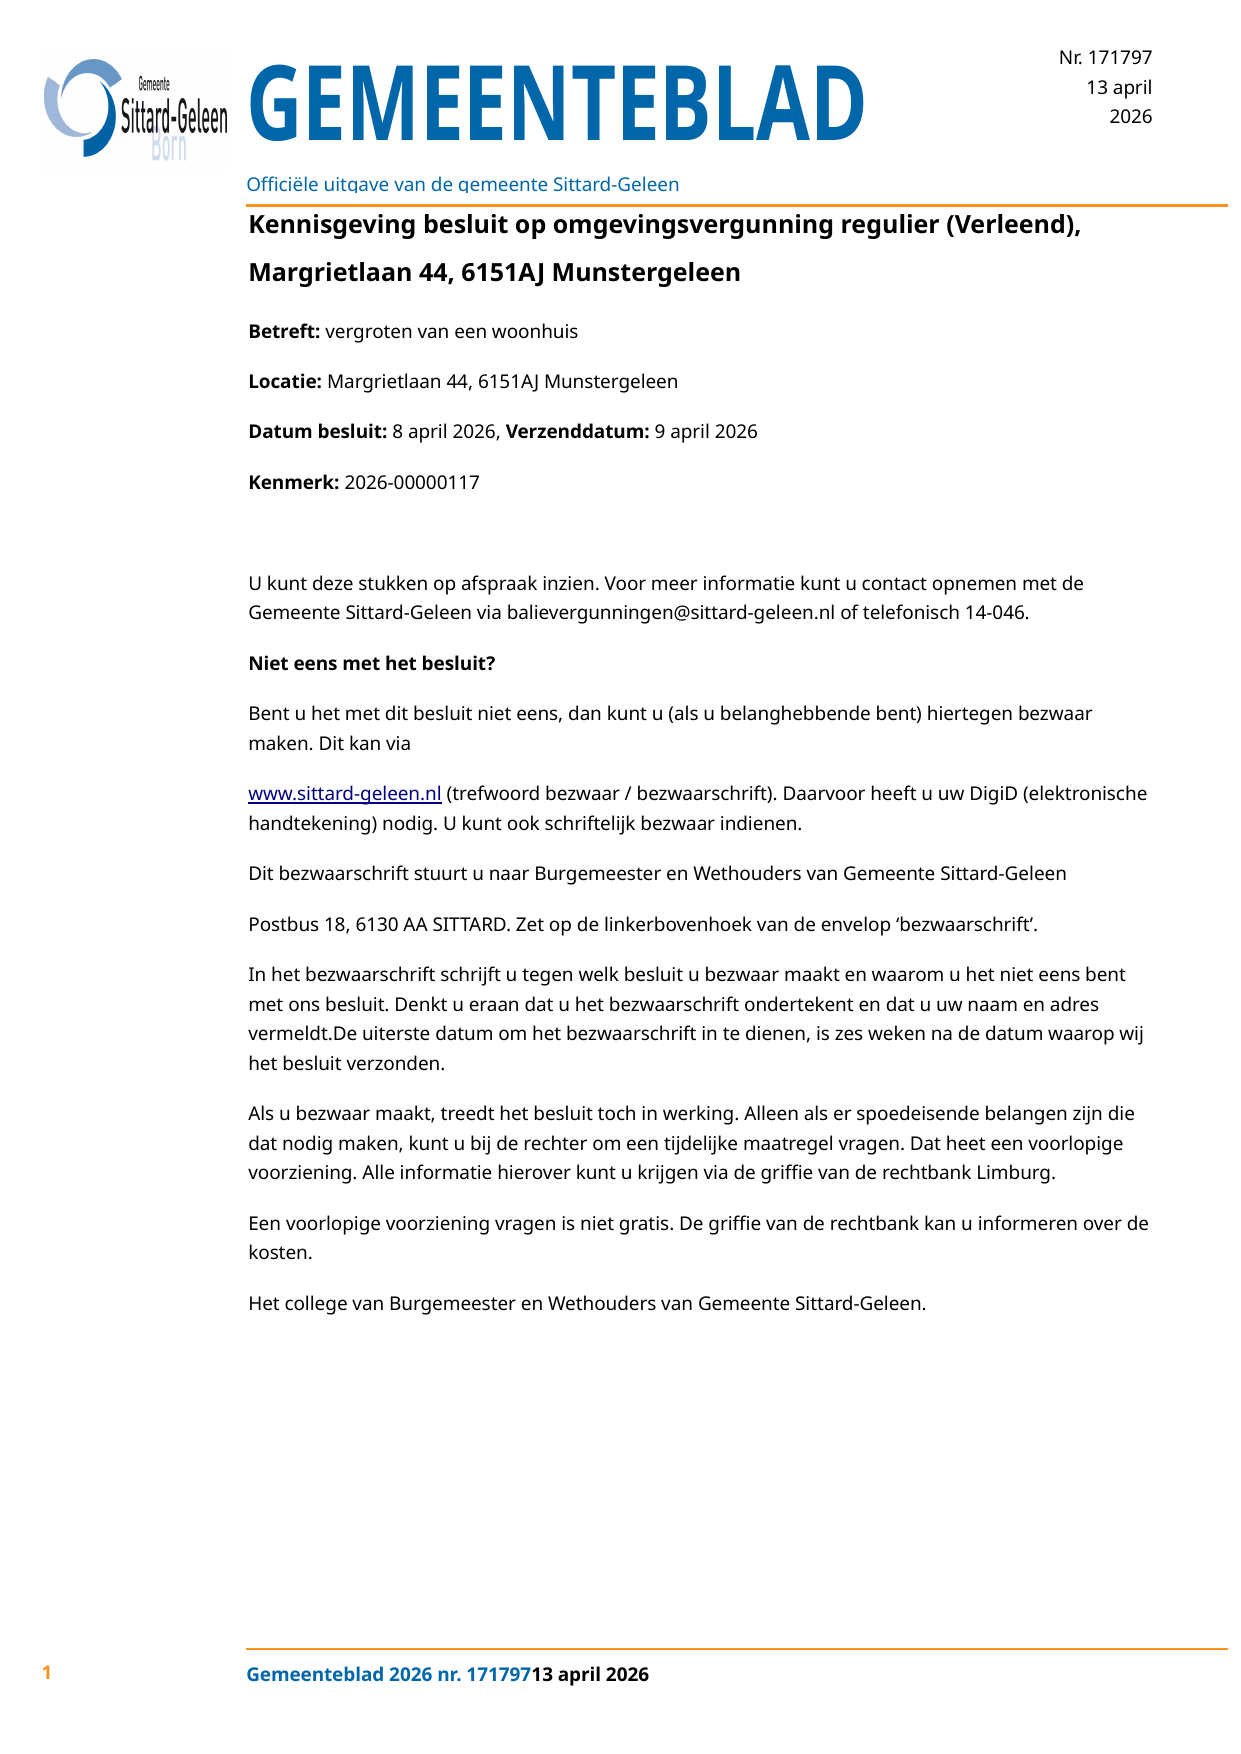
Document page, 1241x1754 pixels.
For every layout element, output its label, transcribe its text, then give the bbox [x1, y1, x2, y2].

text Het college van Burgemeester en Wethouders van Gemeente Sittard-Geleen. [248, 1290, 1152, 1316]
text Kennisgeving besluit op omgevingsvergunning regulier (Verleend), Margrietlaan 44, 6151AJ Munstergeleen [248, 207, 1152, 288]
text In het bezwaarschrift schrijft u tegen welk besluit u bezwaar maakt en waarom u het niet eens bent met ons besluit. Denkt u eraan dat u het bezwaarschrift ondertekent en dat u uw naam en adres vermeldt.De uiterste datum om het bezwaarschrift in te dienen, is zes weken na de datum waarop wij het besluit verzonden. [248, 961, 1152, 1076]
text Een voorlopige voorziening vragen is niet gratis. De griffie van de rechtbank kan u informeren over de kosten. [248, 1210, 1152, 1265]
text Bent u het met dit besluit niet eens, dan kunt u (als u belanghebbende bent) hiertegen bezwaar maken. Dit kan via [248, 700, 1152, 756]
text Niet eens met het besluit? [248, 650, 1152, 676]
text Datum besluit: 8 april 2026, Verzenddatum: 9 april 2026 [248, 419, 1152, 444]
text Postbus 18, 6130 AA SITTARD. Zet op de linkerbovenhoek van de envelop ‘bezwaarschrift’. [248, 911, 1152, 937]
text Betreft: vergroten van een woonhuis [248, 318, 1152, 344]
text U kunt deze stukken op afspraak inzien. Voor meer informatie kunt u contact opnemen met de Gemeente Sittard-Geleen via balievergunningen@sittard-geleen.nl of telefonisch 14-046. [248, 570, 1152, 625]
text Locatie: Margrietlaan 44, 6151AJ Munstergeleen [248, 368, 1152, 394]
text Kenmerk: 2026-00000117 [248, 469, 1152, 495]
picture [41, 47, 231, 172]
text www.sittard-geleen.nl (trefwoord bezwaar / bezwaarschrift). Daarvoor heeft u uw DigiD (elektronische handtekening) nodig. U kunt ook schriftelijk bezwaar indienen. [248, 780, 1152, 836]
text Dit bezwaarschrift stuurt u naar Burgemeester en Wethouders van Gemeente Sittard-Geleen [248, 860, 1152, 886]
text Als u bezwaar maakt, treedt het besluit toch in werking. Alleen als er spoedeisende belangen zijn die dat nodig maken, kunt u bij de rechter om een tijdelijke maatregel vragen. Dat heet een voorlopige voorziening. Alle informatie hierover kunt u krijgen via de griffie van de rechtbank Limburg. [248, 1100, 1152, 1185]
